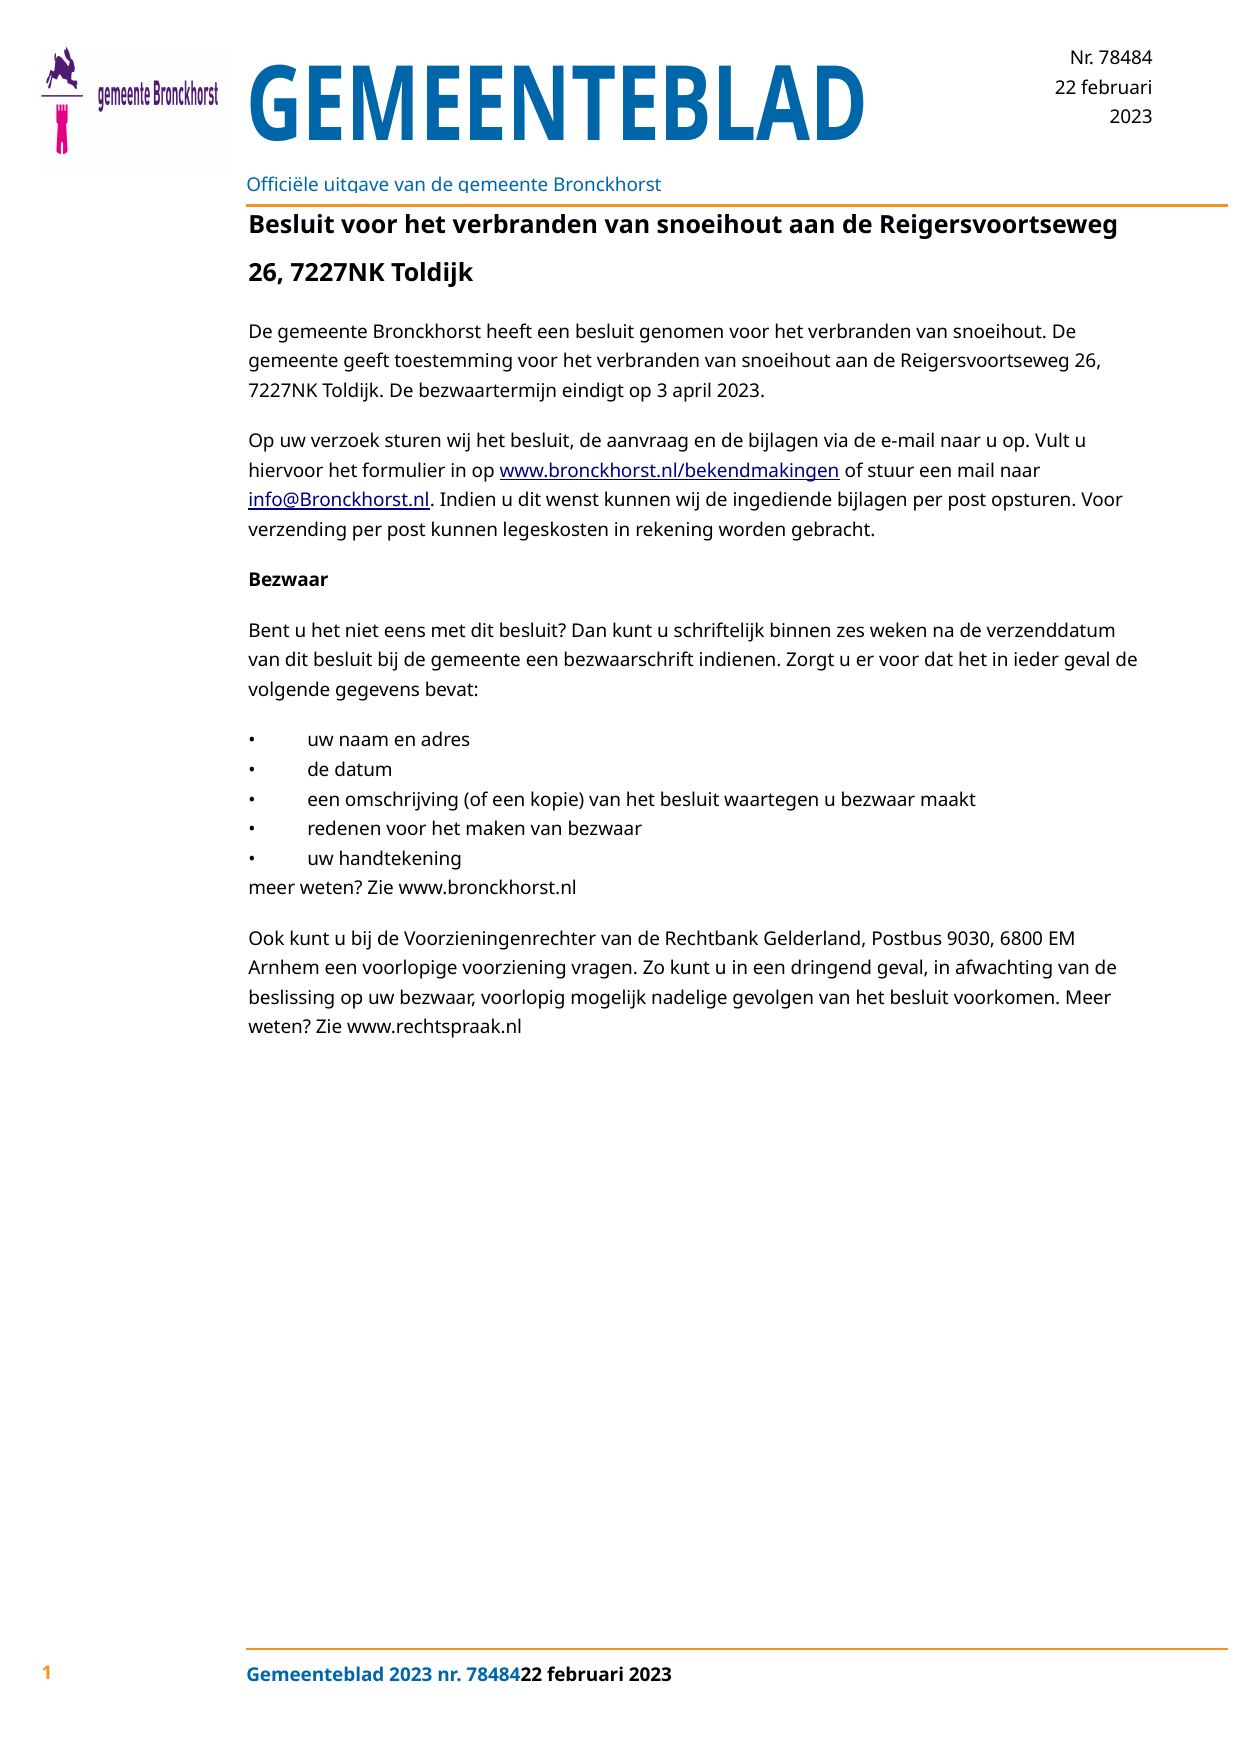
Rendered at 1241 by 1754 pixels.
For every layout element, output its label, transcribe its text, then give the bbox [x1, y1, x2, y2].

list de datum [248, 756, 1152, 782]
text De gemeente Bronckhorst heeft een besluit genomen voor het verbranden van snoeihout. De gemeente geeft toestemming voor het verbranden van snoeihout aan de Reigersvoortseweg 26, 7227NK Toldijk. De bezwaartermijn eindigt op 3 april 2023. [248, 318, 1152, 403]
list een omschrijving (of een kopie) van het besluit waartegen u bezwaar maakt [248, 786, 1152, 812]
text Op uw verzoek sturen wij het besluit, de aanvraag en de bijlagen via de e-mail naar u op. Vult u hiervoor het formulier in op www.bronckhorst.nl/bekendmakingen of stuur een mail naar info@Bronckhorst.nl. Indien u dit wenst kunnen wij de ingediende bijlagen per post opsturen. Voor verzending per post kunnen legeskosten in rekening worden gebracht. [248, 427, 1152, 542]
list uw handtekening [248, 845, 1152, 871]
text Bent u het niet eens met dit besluit? Dan kunt u schriftelijk binnen zes weken na de verzenddatum van dit besluit bij de gemeente een bezwaarschrift indienen. Zorgt u er voor dat het in ieder geval de volgende gegevens bevat: [248, 617, 1152, 702]
picture [41, 47, 231, 172]
list redenen voor het maken van bezwaar [248, 815, 1152, 841]
text Bezwaar [248, 567, 1152, 592]
text meer weten? Zie www.bronckhorst.nl [248, 874, 1152, 900]
list uw naam en adres [248, 727, 1152, 752]
text Besluit voor het verbranden van snoeihout aan de Reigersvoortseweg 26, 7227NK Toldijk [248, 207, 1152, 288]
text Ook kunt u bij de Voorzieningenrechter van de Rechtbank Gelderland, Postbus 9030, 6800 EM Arnhem een voorlopige voorziening vragen. Zo kunt u in een dringend geval, in afwachting van de beslissing op uw bezwaar, voorlopig mogelijk nadelige gevolgen van het besluit voorkomen. Meer weten? Zie www.rechtspraak.nl [248, 925, 1152, 1039]
